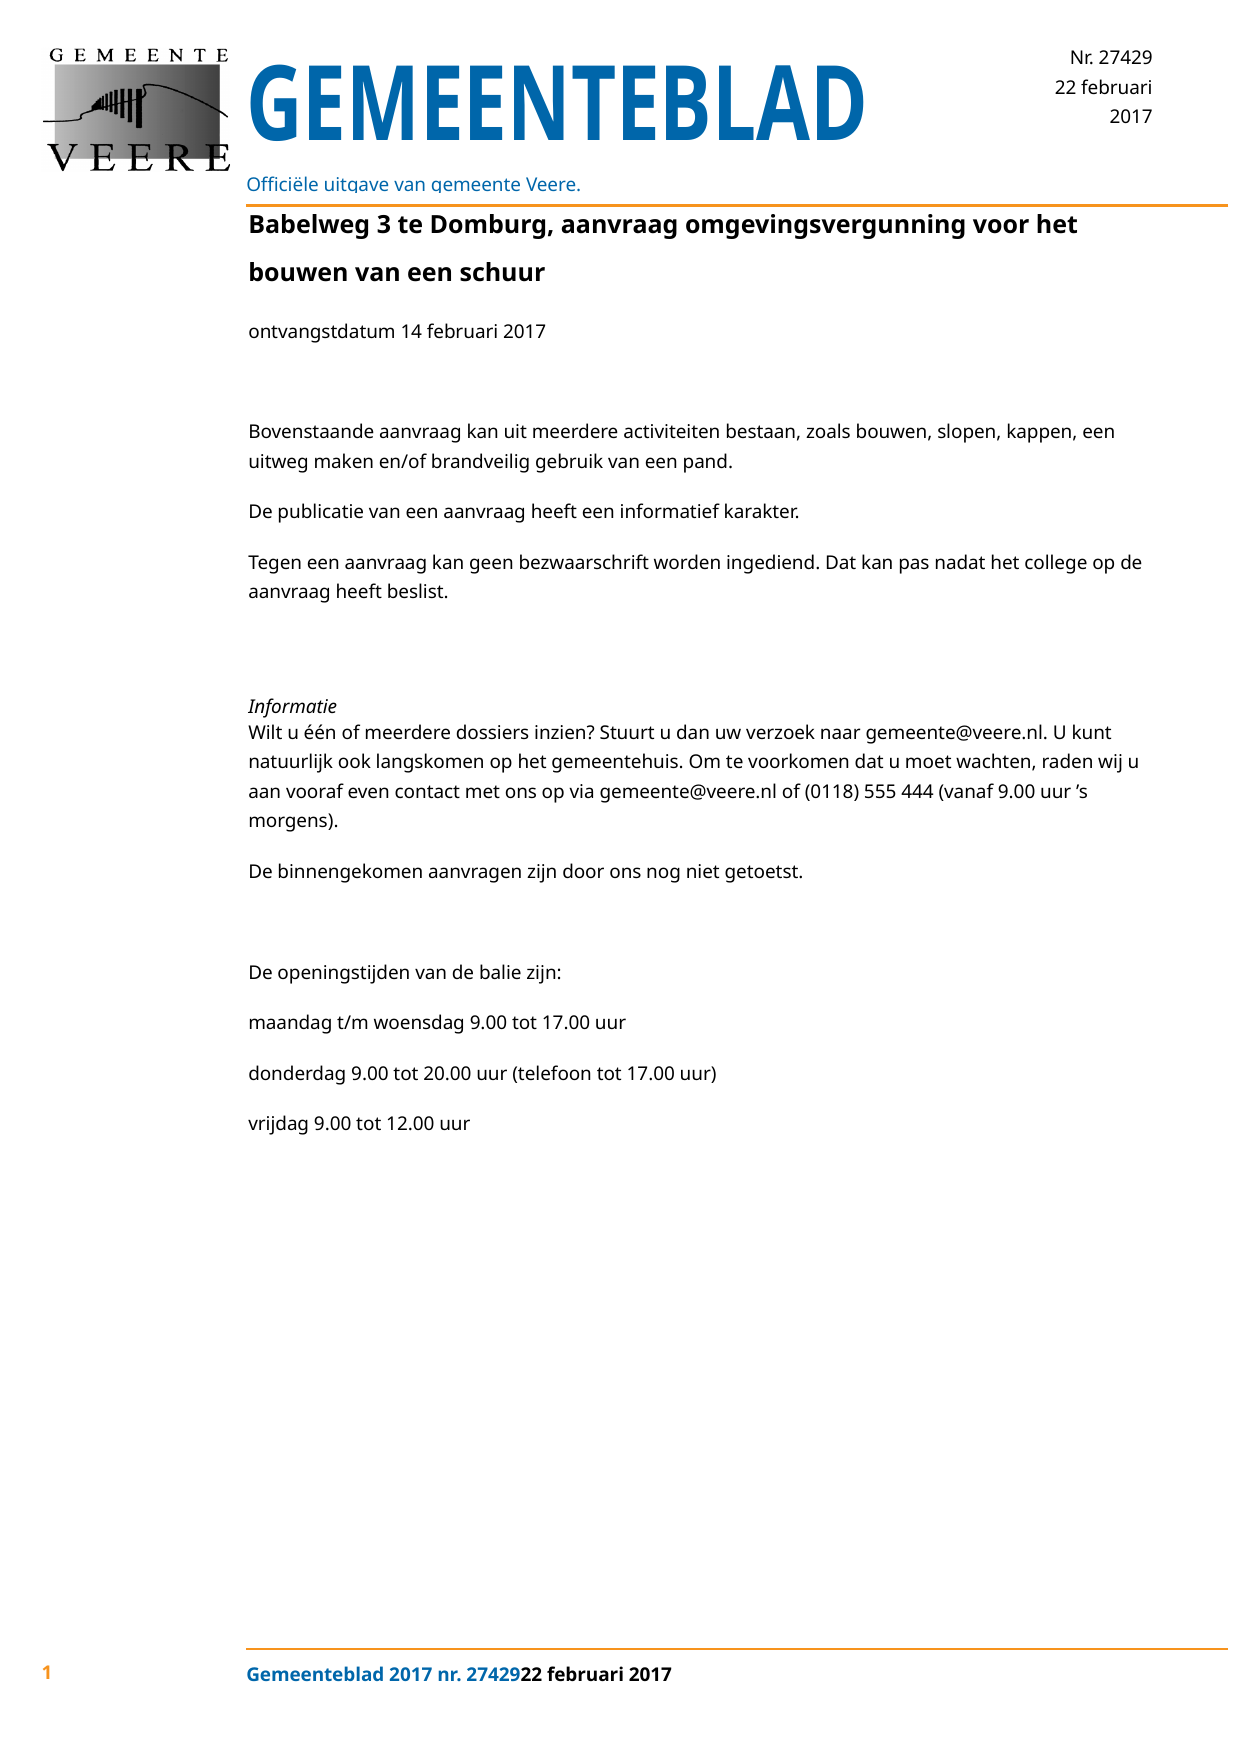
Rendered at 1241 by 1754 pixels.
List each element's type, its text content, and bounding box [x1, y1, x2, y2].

text De openingstijden van de balie zijn: [248, 959, 1152, 984]
text ontvangstdatum 14 februari 2017 [248, 318, 1152, 344]
text maandag t/m woensdag 9.00 tot 17.00 uur [248, 1009, 1152, 1035]
text De publicatie van een aanvraag heeft een informatief karakter. [248, 499, 1152, 524]
text Bovenstaande aanvraag kan uit meerdere activiteiten bestaan, zoals bouwen, slopen, kappen, een uitweg maken en/of brandveilig gebruik van een pand. [248, 419, 1152, 474]
text donderdag 9.00 tot 20.00 uur (telefoon tot 17.00 uur) [248, 1060, 1152, 1085]
text De binnengekomen aanvragen zijn door ons nog niet getoetst. [248, 858, 1152, 884]
text Babelweg 3 te Domburg, aanvraag omgevingsvergunning voor het bouwen van een schuur [248, 207, 1152, 288]
picture [41, 47, 231, 172]
text Tegen een aanvraag kan geen bezwaarschrift worden ingediend. Dat kan pas nadat het college op de aanvraag heeft beslist. [248, 549, 1152, 604]
text Wilt u één of meerdere dossiers inzien? Stuurt u dan uw verzoek naar gemeente@veere.nl. U kunt natuurlijk ook langskomen op het gemeentehuis. Om te voorkomen dat u moet wachten, raden wij u aan vooraf even contact met ons op via gemeente@veere.nl of (0118) 555 444 (vanaf 9.00 uur ’s morgens). [248, 719, 1152, 833]
text vrijdag 9.00 tot 12.00 uur [248, 1110, 1152, 1136]
text Informatie [248, 693, 1152, 719]
